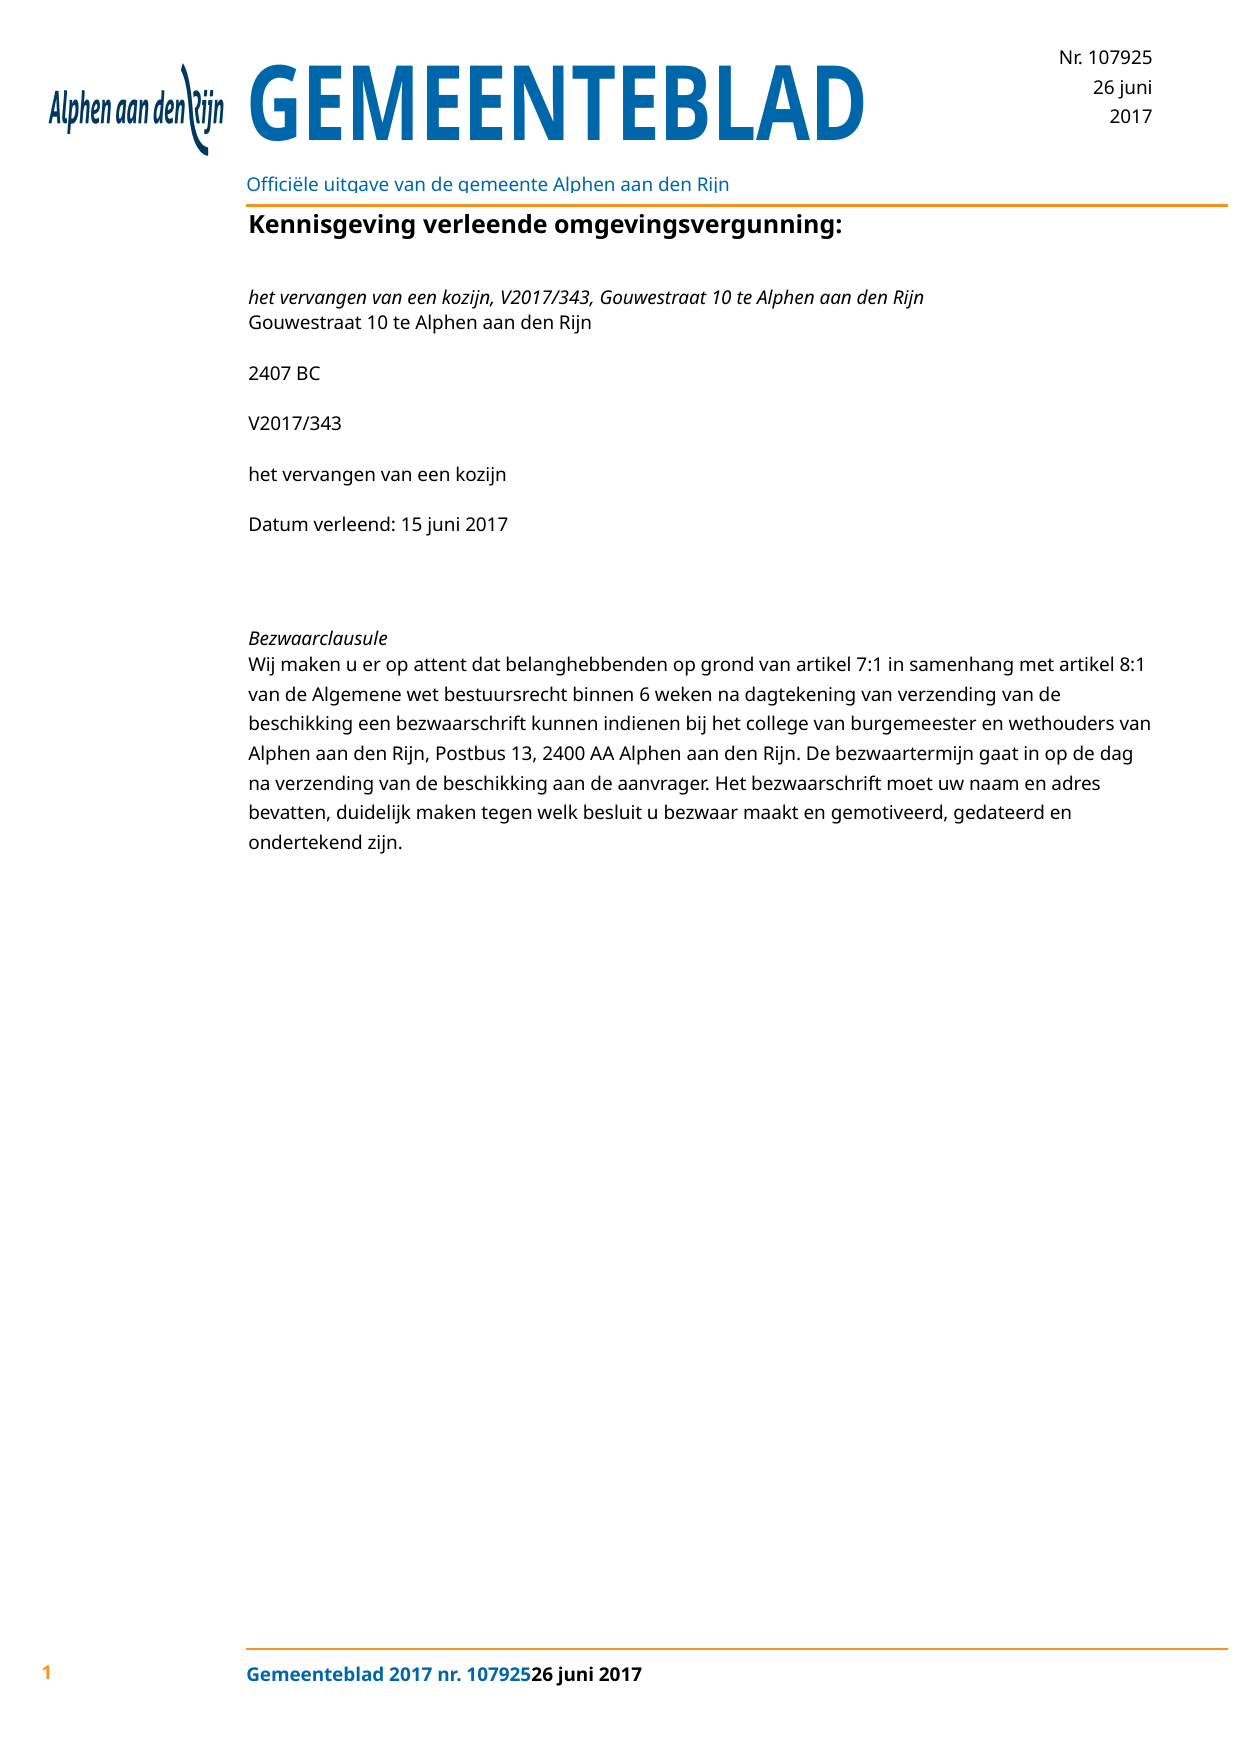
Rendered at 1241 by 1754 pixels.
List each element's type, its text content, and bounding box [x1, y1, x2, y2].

text Datum verleend: 15 juni 2017 [248, 511, 1152, 537]
text Kennisgeving verleende omgevingsvergunning: [248, 207, 1152, 241]
text 2407 BC [248, 360, 1152, 386]
picture [41, 47, 231, 172]
text Bezwaarclausule [248, 626, 1152, 651]
text V2017/343 [248, 410, 1152, 436]
text Wij maken u er op attent dat belanghebbenden op grond van artikel 7:1 in samenhang met artikel 8:1 van de Algemene wet bestuursrecht binnen 6 weken na dagtekening van verzending van de beschikking een bezwaarschrift kunnen indienen bij het college van burgemeester en wethouders van Alphen aan den Rijn, Postbus 13, 2400 AA Alphen aan den Rijn. De bezwaartermijn gaat in op de dag na verzending van de beschikking aan de aanvrager. Het bezwaarschrift moet uw naam en adres bevatten, duidelijk maken tegen welk besluit u bezwaar maakt en gemotiveerd, gedateerd en ondertekend zijn. [248, 651, 1152, 854]
text het vervangen van een kozijn, V2017/343, Gouwestraat 10 te Alphen aan den Rijn [248, 284, 1152, 309]
text het vervangen van een kozijn [248, 461, 1152, 487]
text Gouwestraat 10 te Alphen aan den Rijn [248, 309, 1152, 335]
